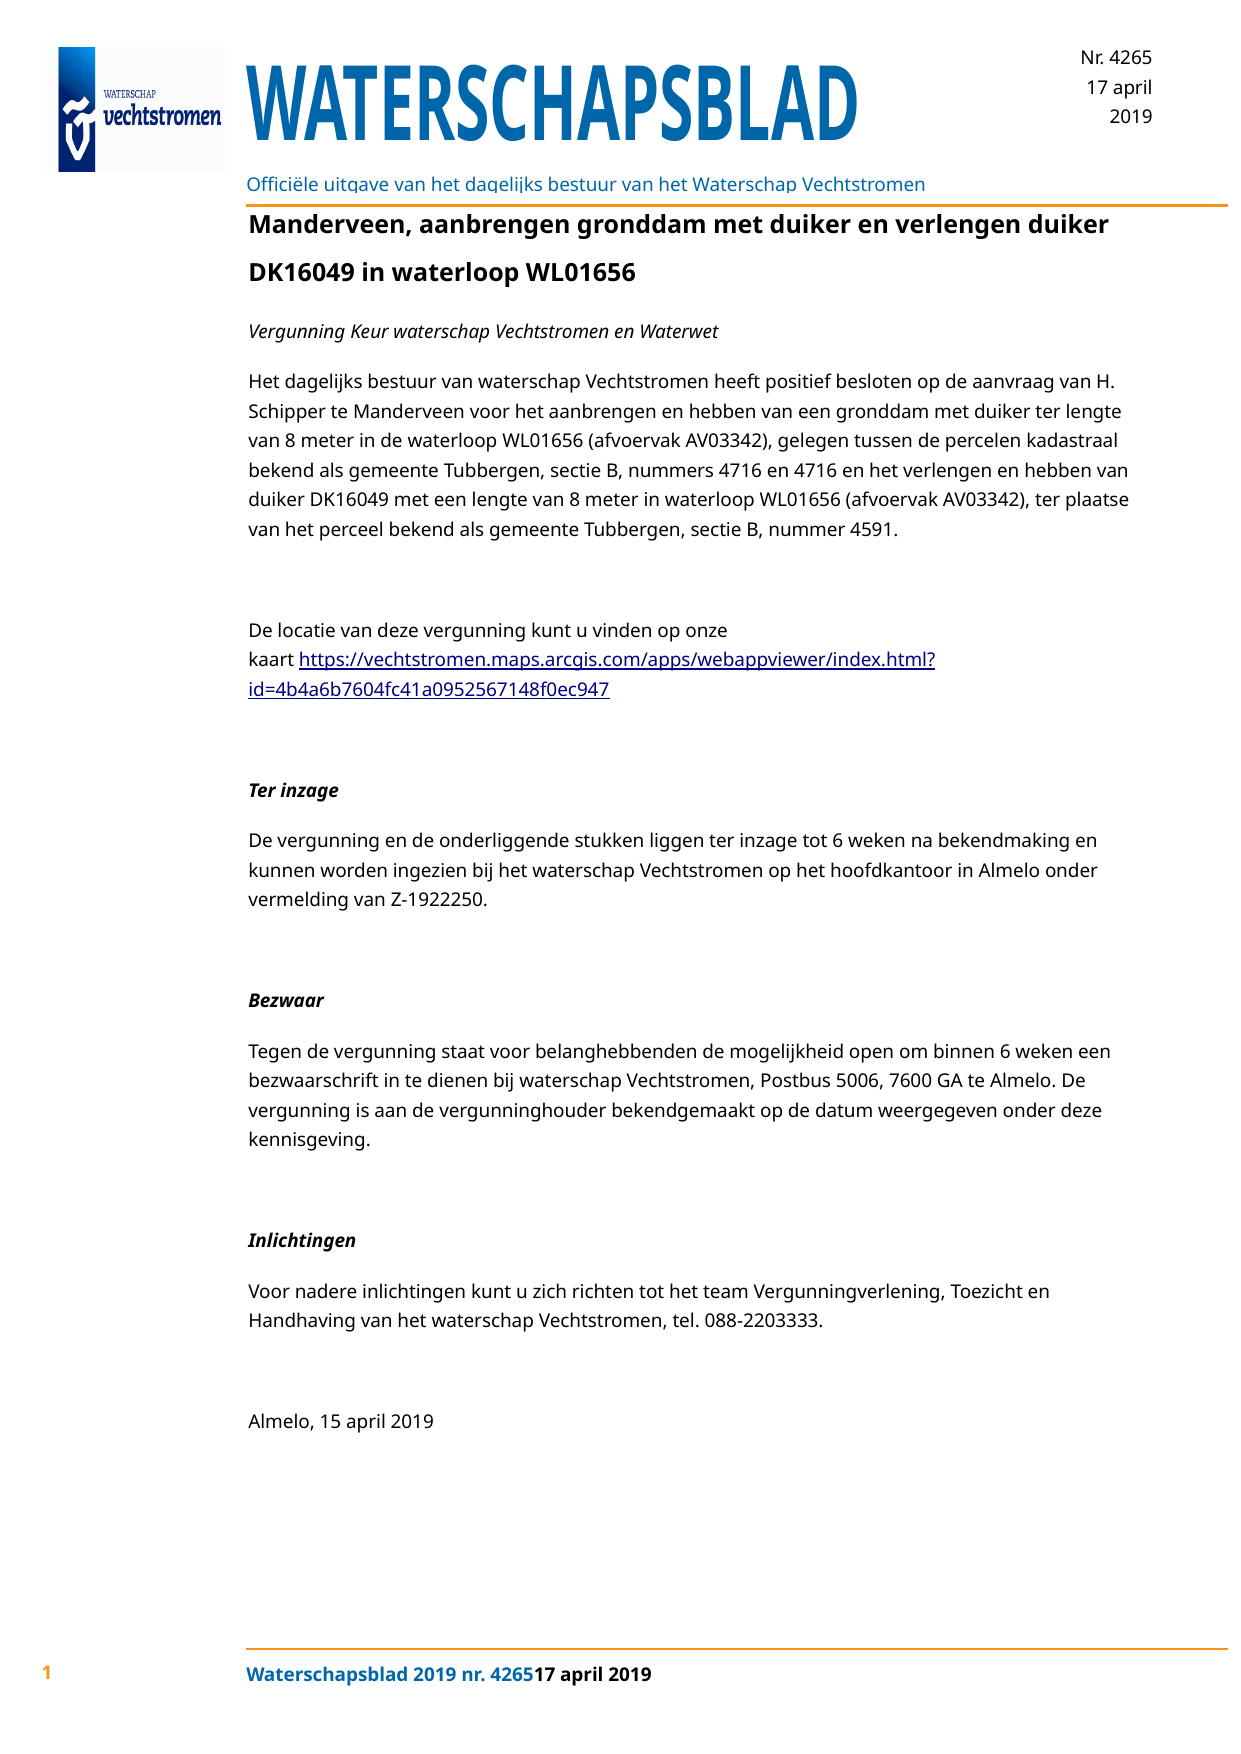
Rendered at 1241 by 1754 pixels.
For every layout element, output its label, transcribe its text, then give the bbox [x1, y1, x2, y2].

text Manderveen, aanbrengen gronddam met duiker en verlengen duiker DK16049 in waterloop WL01656 [248, 207, 1152, 288]
text Almelo, 15 april 2019 [248, 1408, 1152, 1434]
picture [41, 47, 231, 172]
text Ter inzage [248, 777, 1152, 803]
text Inlichtingen [248, 1227, 1152, 1253]
text Tegen de vergunning staat voor belanghebbenden de mogelijkheid open om binnen 6 weken een bezwaarschrift in te dienen bij waterschap Vechtstromen, Postbus 5006, 7600 GA te Almelo. De vergunning is aan de vergunninghouder bekendgemaakt op de datum weergegeven onder deze kennisgeving. [248, 1038, 1152, 1152]
text De locatie van deze vergunning kunt u vinden op onze kaart https://vechtstromen.maps.arcgis.com/apps/webappviewer/index.html?id=4b4a6b7604fc41a0952567148f0ec947 [248, 617, 1152, 702]
text Vergunning Keur waterschap Vechtstromen en Waterwet [248, 318, 1152, 344]
text Voor nadere inlichtingen kunt u zich richten tot het team Vergunningverlening, Toezicht en Handhaving van het waterschap Vechtstromen, tel. 088-2203333. [248, 1278, 1152, 1333]
text Bezwaar [248, 987, 1152, 1013]
text Het dagelijks bestuur van waterschap Vechtstromen heeft positief besloten op de aanvraag van H. Schipper te Manderveen voor het aanbrengen en hebben van een gronddam met duiker ter lengte van 8 meter in de waterloop WL01656 (afvoervak AV03342), gelegen tussen de percelen kadastraal bekend als gemeente Tubbergen, sectie B, nummers 4716 en 4716 en het verlengen en hebben van duiker DK16049 met een lengte van 8 meter in waterloop WL01656 (afvoervak AV03342), ter plaatse van het perceel bekend als gemeente Tubbergen, sectie B, nummer 4591. [248, 368, 1152, 542]
text De vergunning en de onderliggende stukken liggen ter inzage tot 6 weken na bekendmaking en kunnen worden ingezien bij het waterschap Vechtstromen op het hoofdkantoor in Almelo onder vermelding van Z-1922250. [248, 827, 1152, 912]
